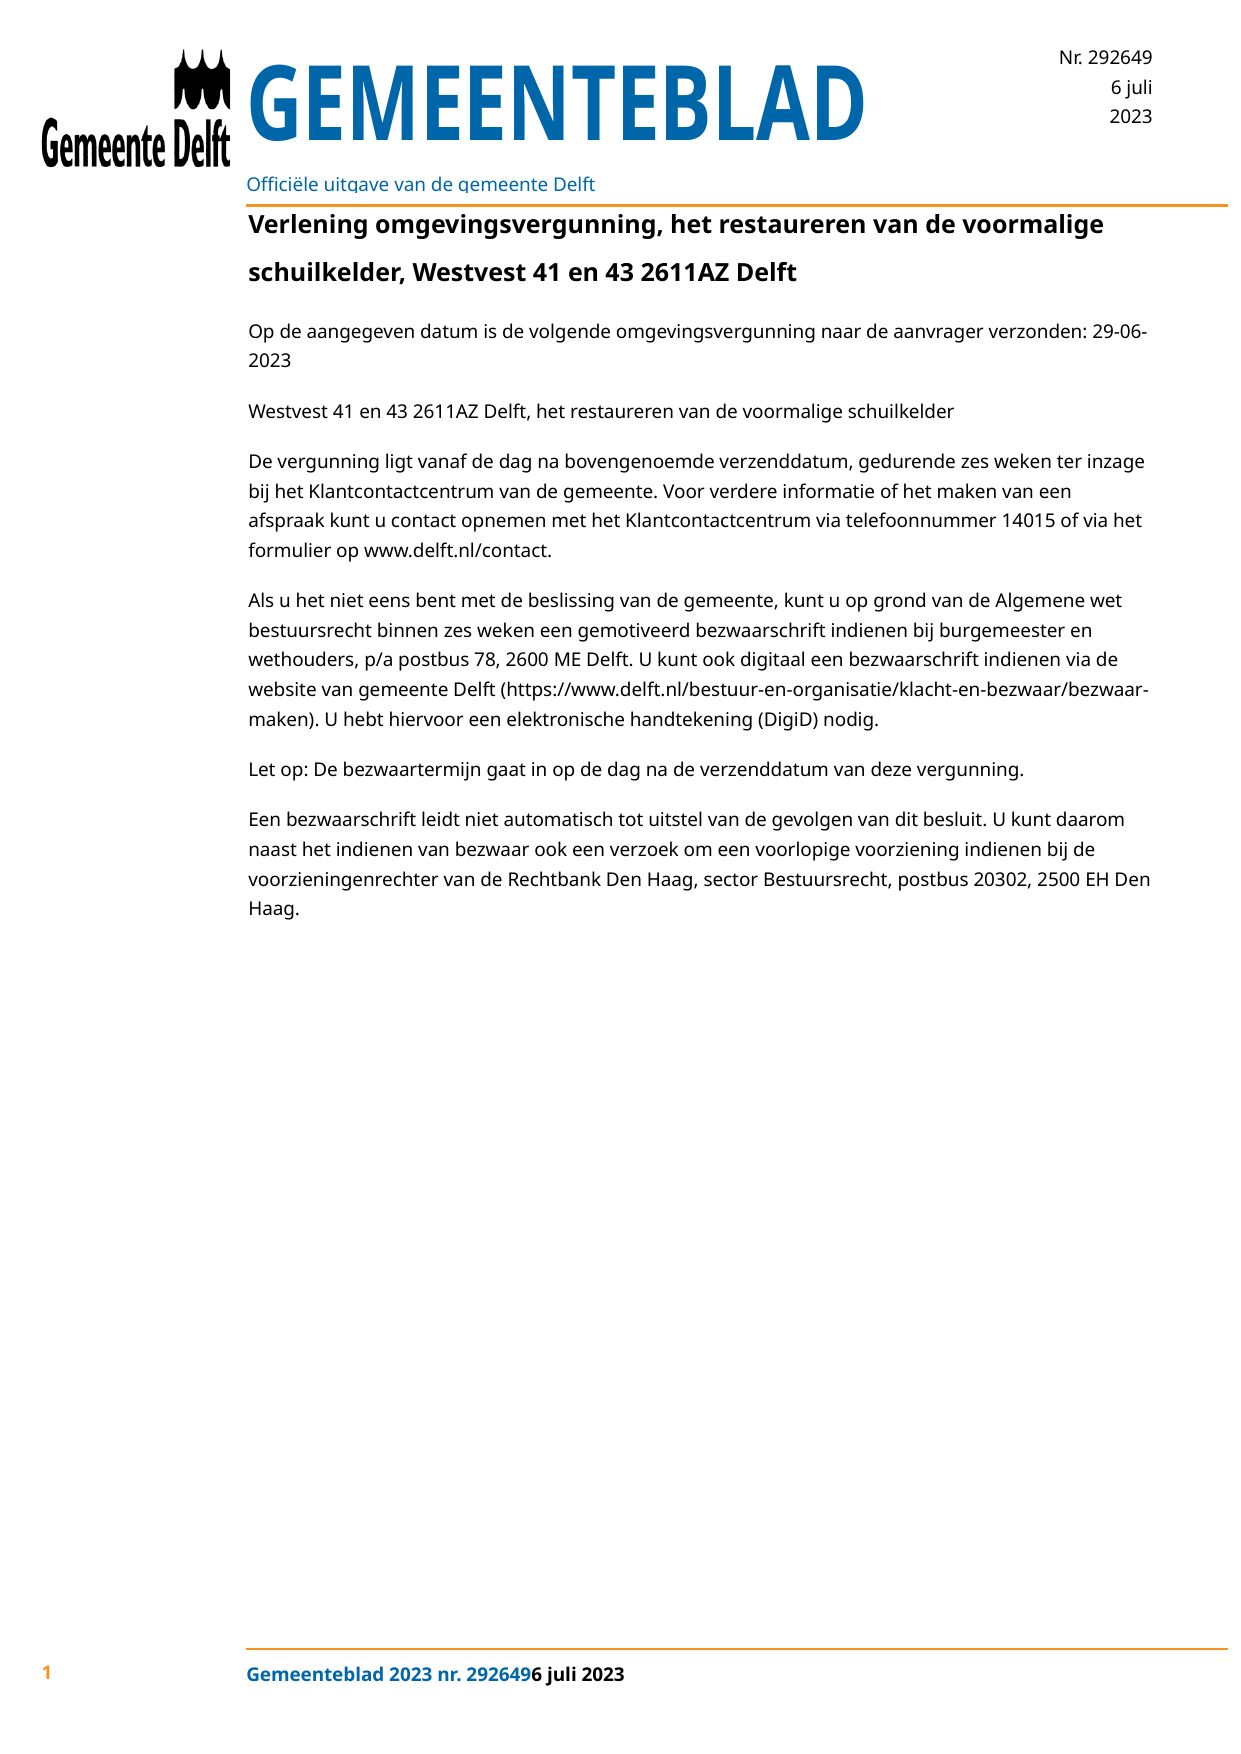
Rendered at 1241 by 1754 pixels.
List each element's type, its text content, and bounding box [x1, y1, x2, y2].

text De vergunning ligt vanaf de dag na bovengenoemde verzenddatum, gedurende zes weken ter inzage bij het Klantcontactcentrum van de gemeente. Voor verdere informatie of het maken van een afspraak kunt u contact opnemen met het Klantcontactcentrum via telefoonnummer 14015 of via het formulier op www.delft.nl/contact. [248, 448, 1152, 563]
text Als u het niet eens bent met de beslissing van de gemeente, kunt u op grond van de Algemene wet bestuursrecht binnen zes weken een gemotiveerd bezwaarschrift indienen bij burgemeester en wethouders, p/a postbus 78, 2600 ME Delft. U kunt ook digitaal een bezwaarschrift indienen via de website van gemeente Delft (https://www.delft.nl/bestuur-en-organisatie/klacht-en-bezwaar/bezwaar-maken). U hebt hiervoor een elektronische handtekening (DigiD) nodig. [248, 587, 1152, 732]
text Een bezwaarschrift leidt niet automatisch tot uitstel van de gevolgen van dit besluit. U kunt daarom naast het indienen van bezwaar ook een verzoek om een voorlopige voorziening indienen bij de voorzieningenrechter van de Rechtbank Den Haag, sector Bestuursrecht, postbus 20302, 2500 EH Den Haag. [248, 807, 1152, 921]
text Op de aangegeven datum is de volgende omgevingsvergunning naar de aanvrager verzonden: 29-06-2023 [248, 318, 1152, 373]
text Verlening omgevingsvergunning, het restaureren van de voormalige schuilkelder, Westvest 41 en 43 2611AZ Delft [248, 207, 1152, 288]
text Westvest 41 en 43 2611AZ Delft, het restaureren van de voormalige schuilkelder [248, 398, 1152, 424]
text Let op: De bezwaartermijn gaat in op de dag na de verzenddatum van deze vergunning. [248, 756, 1152, 782]
picture [41, 47, 231, 172]
